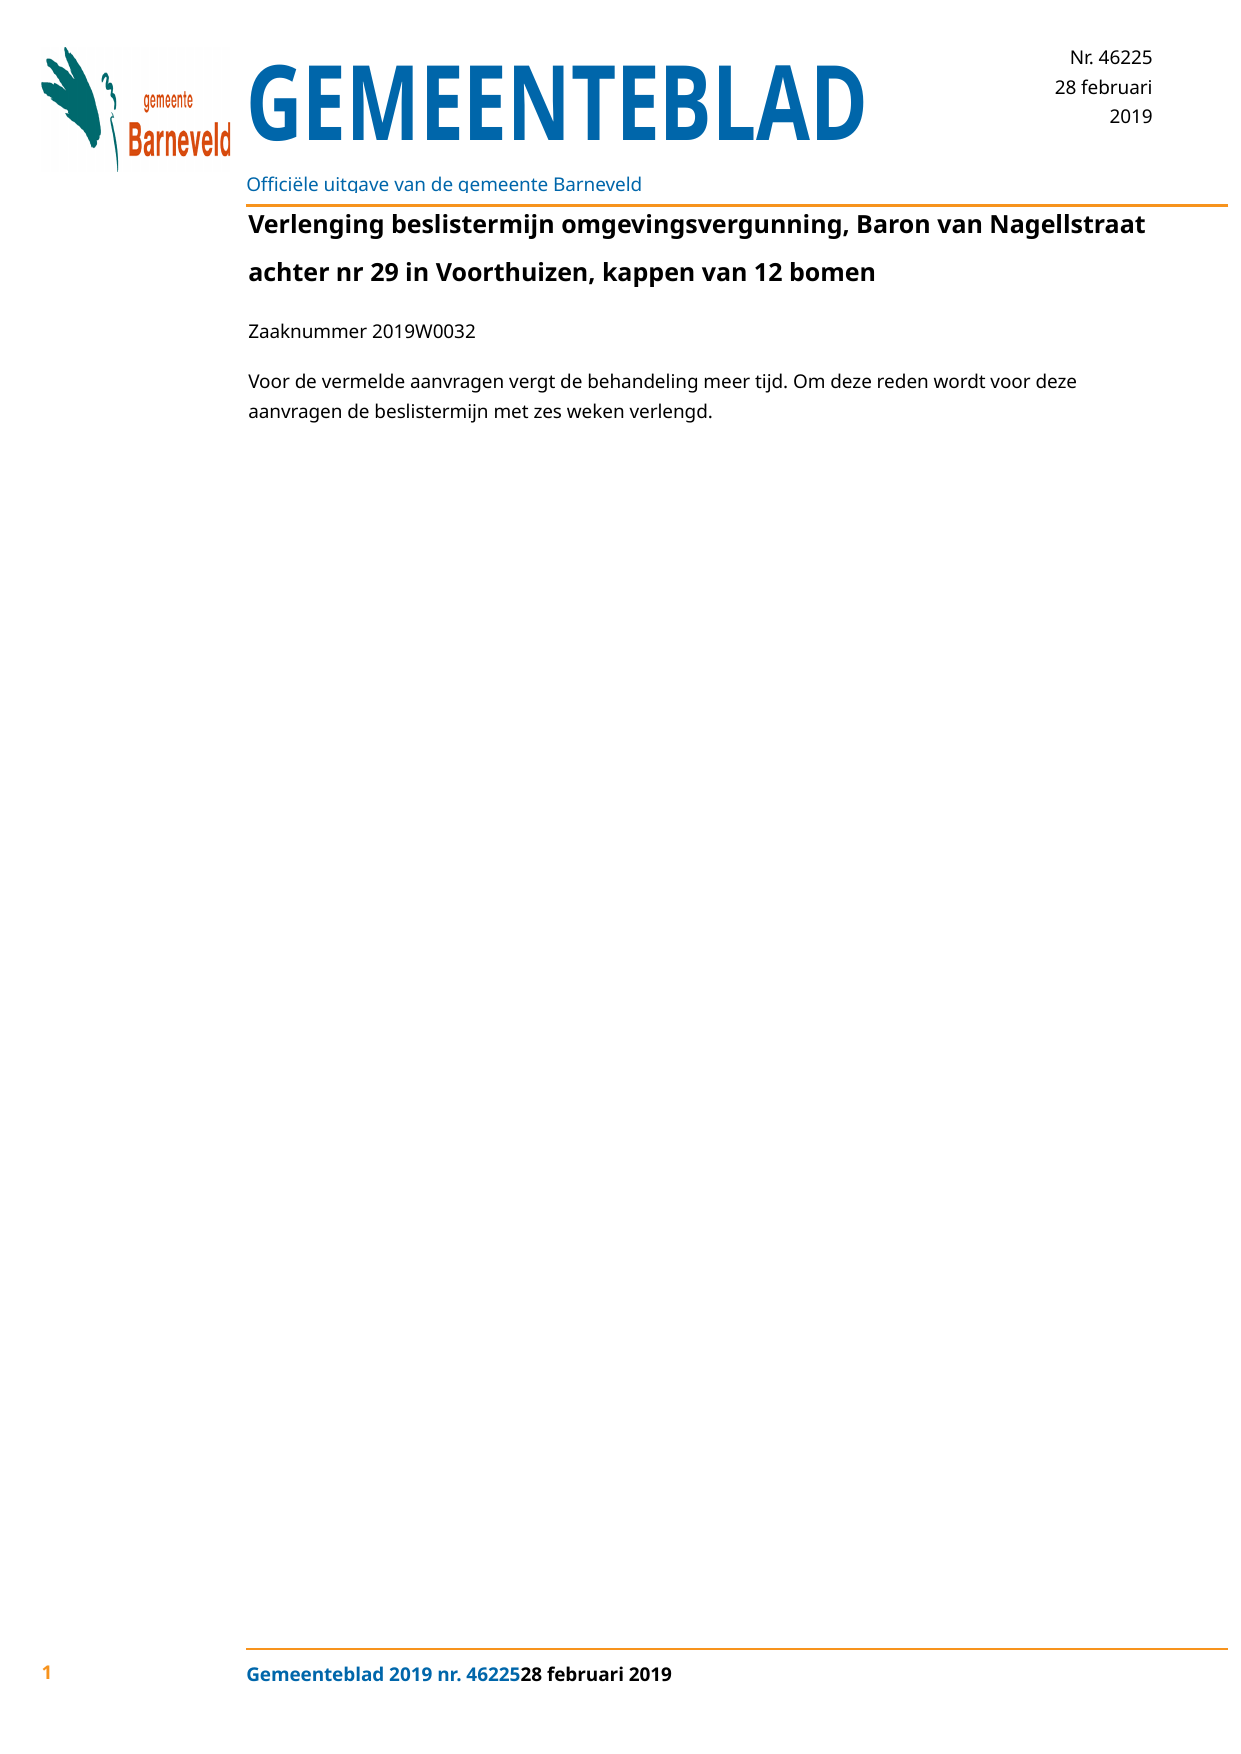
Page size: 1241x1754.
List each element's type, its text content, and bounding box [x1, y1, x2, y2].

text Zaaknummer 2019W0032 [248, 318, 1152, 344]
picture [41, 47, 231, 172]
text Voor de vermelde aanvragen vergt de behandeling meer tijd. Om deze reden wordt voor deze aanvragen de beslistermijn met zes weken verlengd. [248, 368, 1152, 424]
text Verlenging beslistermijn omgevingsvergunning, Baron van Nagellstraat achter nr 29 in Voorthuizen, kappen van 12 bomen [248, 207, 1152, 288]
